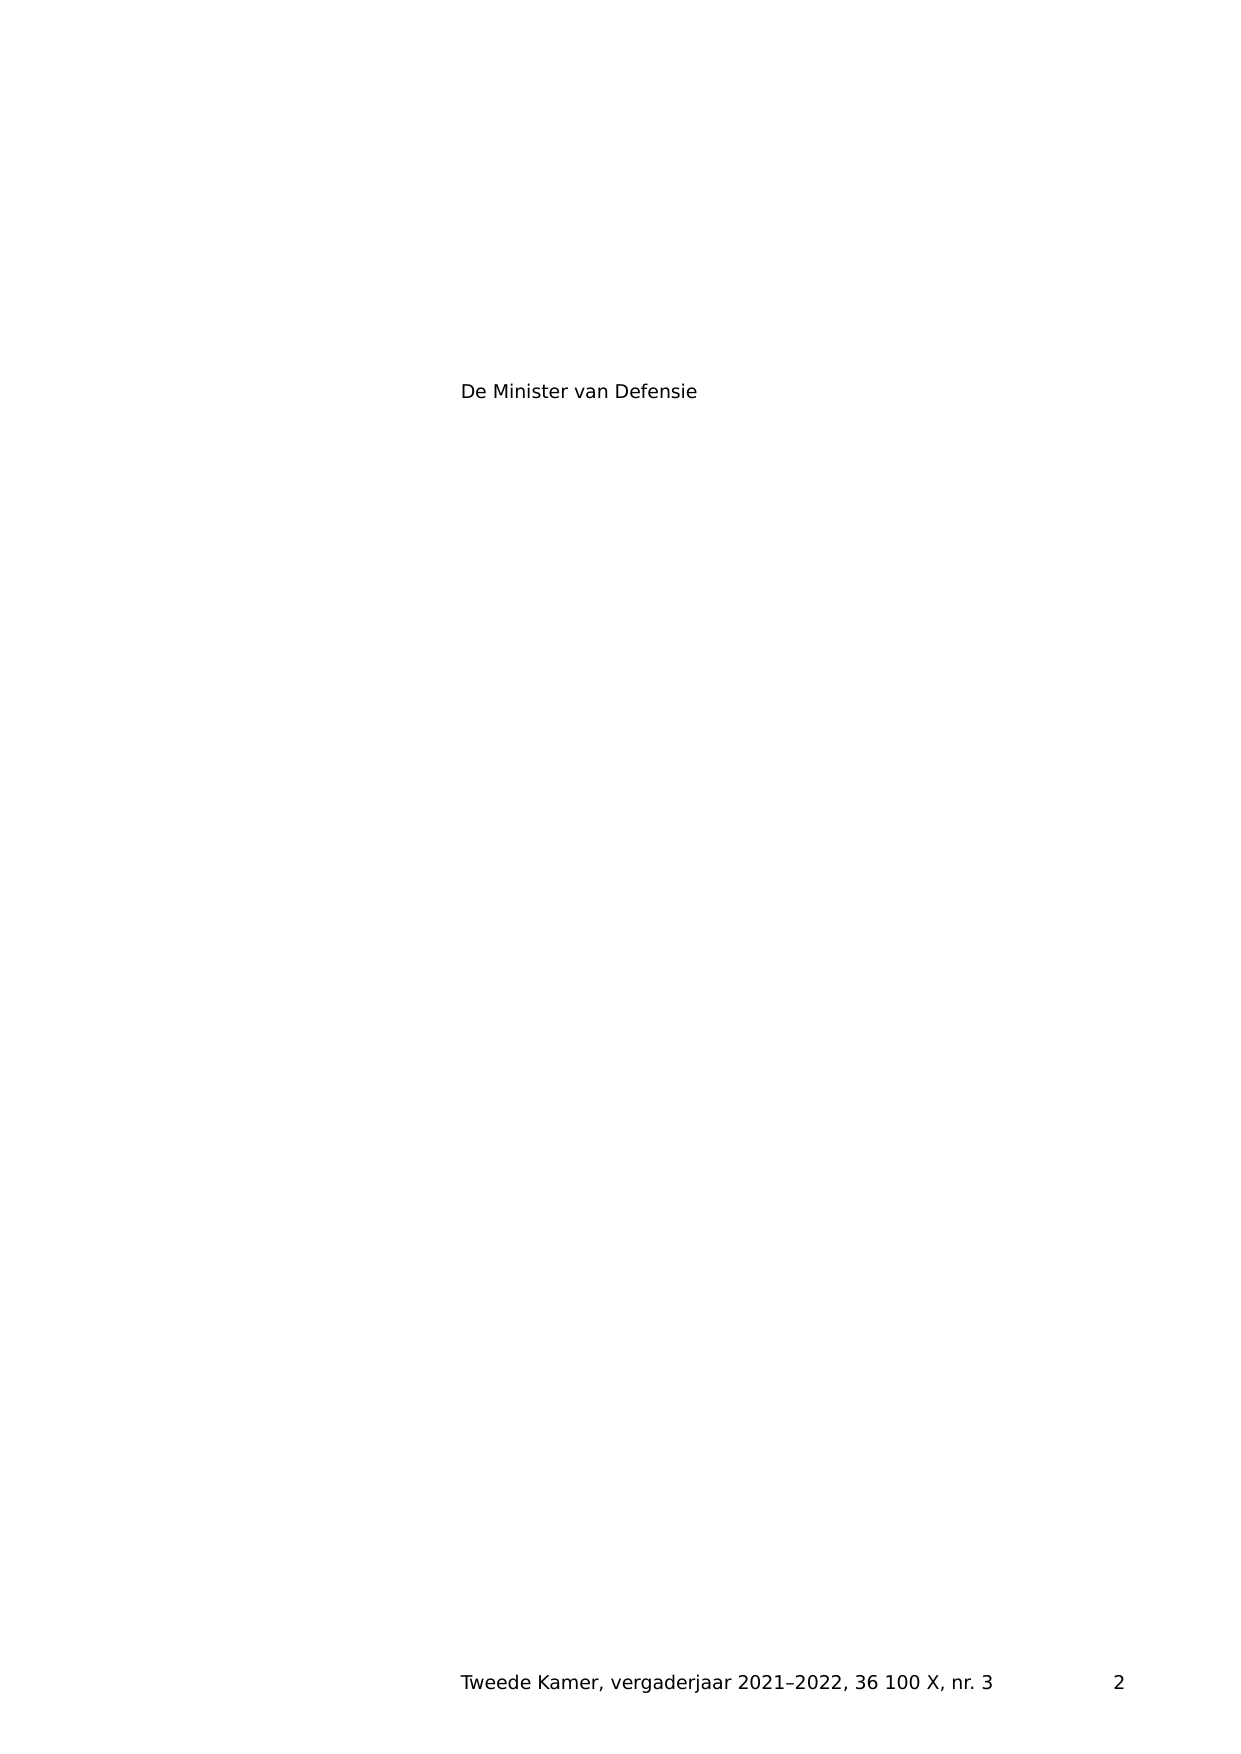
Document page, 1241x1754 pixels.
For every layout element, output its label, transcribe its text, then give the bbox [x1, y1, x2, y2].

text De Minister van Defensie [461, 381, 1125, 403]
